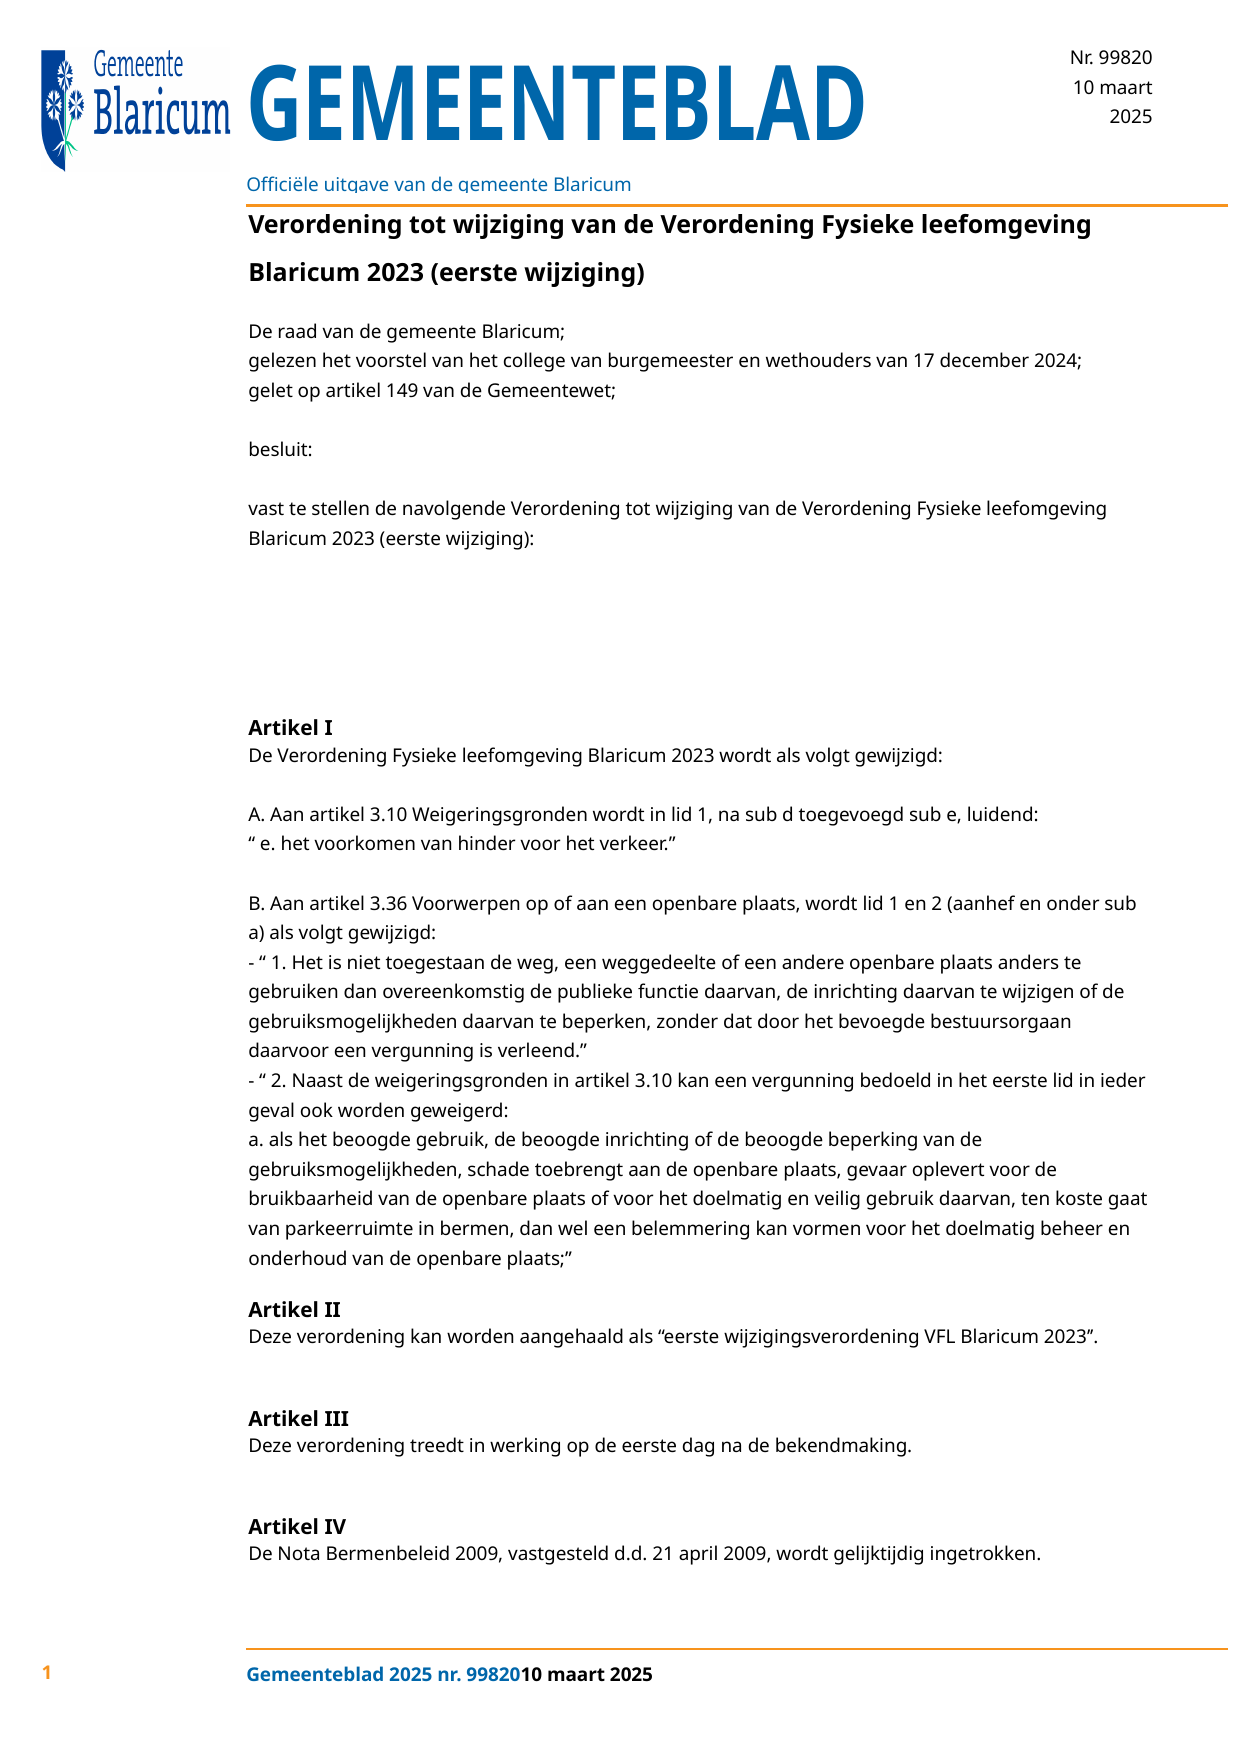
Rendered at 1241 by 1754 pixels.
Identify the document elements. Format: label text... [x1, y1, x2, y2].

text Verordening tot wijziging van de Verordening Fysieke leefomgeving Blaricum 2023 (eerste wijziging) [248, 207, 1152, 288]
text - “ 2. Naast de weigeringsgronden in artikel 3.10 kan een vergunning bedoeld in het eerste lid in ieder geval ook worden geweigerd: [248, 1067, 1152, 1123]
text De Nota Bermenbeleid 2009, vastgesteld d.d. 21 april 2009, wordt gelijktijdig ingetrokken. [248, 1541, 1152, 1566]
text vast te stellen de navolgende Verordening tot wijziging van de Verordening Fysieke leefomgeving Blaricum 2023 (eerste wijziging): [248, 495, 1152, 551]
text besluit: [248, 436, 1152, 462]
text gelet op artikel 149 van de Gemeentewet; [248, 377, 1152, 403]
text a. als het beoogde gebruik, de beoogde inrichting of de beoogde beperking van de gebruiksmogelijkheden, schade toebrengt aan de openbare plaats, gevaar oplevert voor de bruikbaarheid van de openbare plaats of voor het doelmatig en veilig gebruik daarvan, ten koste gaat van parkeerruimte in bermen, dan wel een belemmering kan vormen voor het doelmatig beheer en onderhoud van de openbare plaats;” [248, 1126, 1152, 1271]
text A. Aan artikel 3.10 Weigeringsgronden wordt in lid 1, na sub d toegevoegd sub e, luidend: [248, 801, 1152, 827]
text Deze verordening kan worden aangehaald als “eerste wijzigingsverordening VFL Blaricum 2023’’. [248, 1324, 1152, 1349]
text Artikel IV [248, 1512, 1152, 1541]
text “ e. het voorkomen van hinder voor het verkeer.” [248, 831, 1152, 856]
text Artikel III [248, 1404, 1152, 1432]
text - “ 1. Het is niet toegestaan de weg, een weggedeelte of een andere openbare plaats anders te gebruiken dan overeenkomstig de publieke functie daarvan, de inrichting daarvan te wijzigen of de gebruiksmogelijkheden daarvan te beperken, zonder dat door het bevoegde bestuursorgaan daarvoor een vergunning is verleend.” [248, 949, 1152, 1063]
text Deze verordening treedt in werking op de eerste dag na de bekendmaking. [248, 1432, 1152, 1458]
text B. Aan artikel 3.36 Voorwerpen op of aan een openbare plaats, wordt lid 1 en 2 (aanhef en onder sub a) als volgt gewijzigd: [248, 890, 1152, 945]
text De raad van de gemeente Blaricum; [248, 318, 1152, 344]
text Artikel II [248, 1295, 1152, 1324]
text gelezen het voorstel van het college van burgemeester en wethouders van 17 december 2024; [248, 347, 1152, 373]
picture [41, 47, 231, 172]
text De Verordening Fysieke leefomgeving Blaricum 2023 wordt als volgt gewijzigd: [248, 742, 1152, 768]
text Artikel I [248, 713, 1152, 742]
